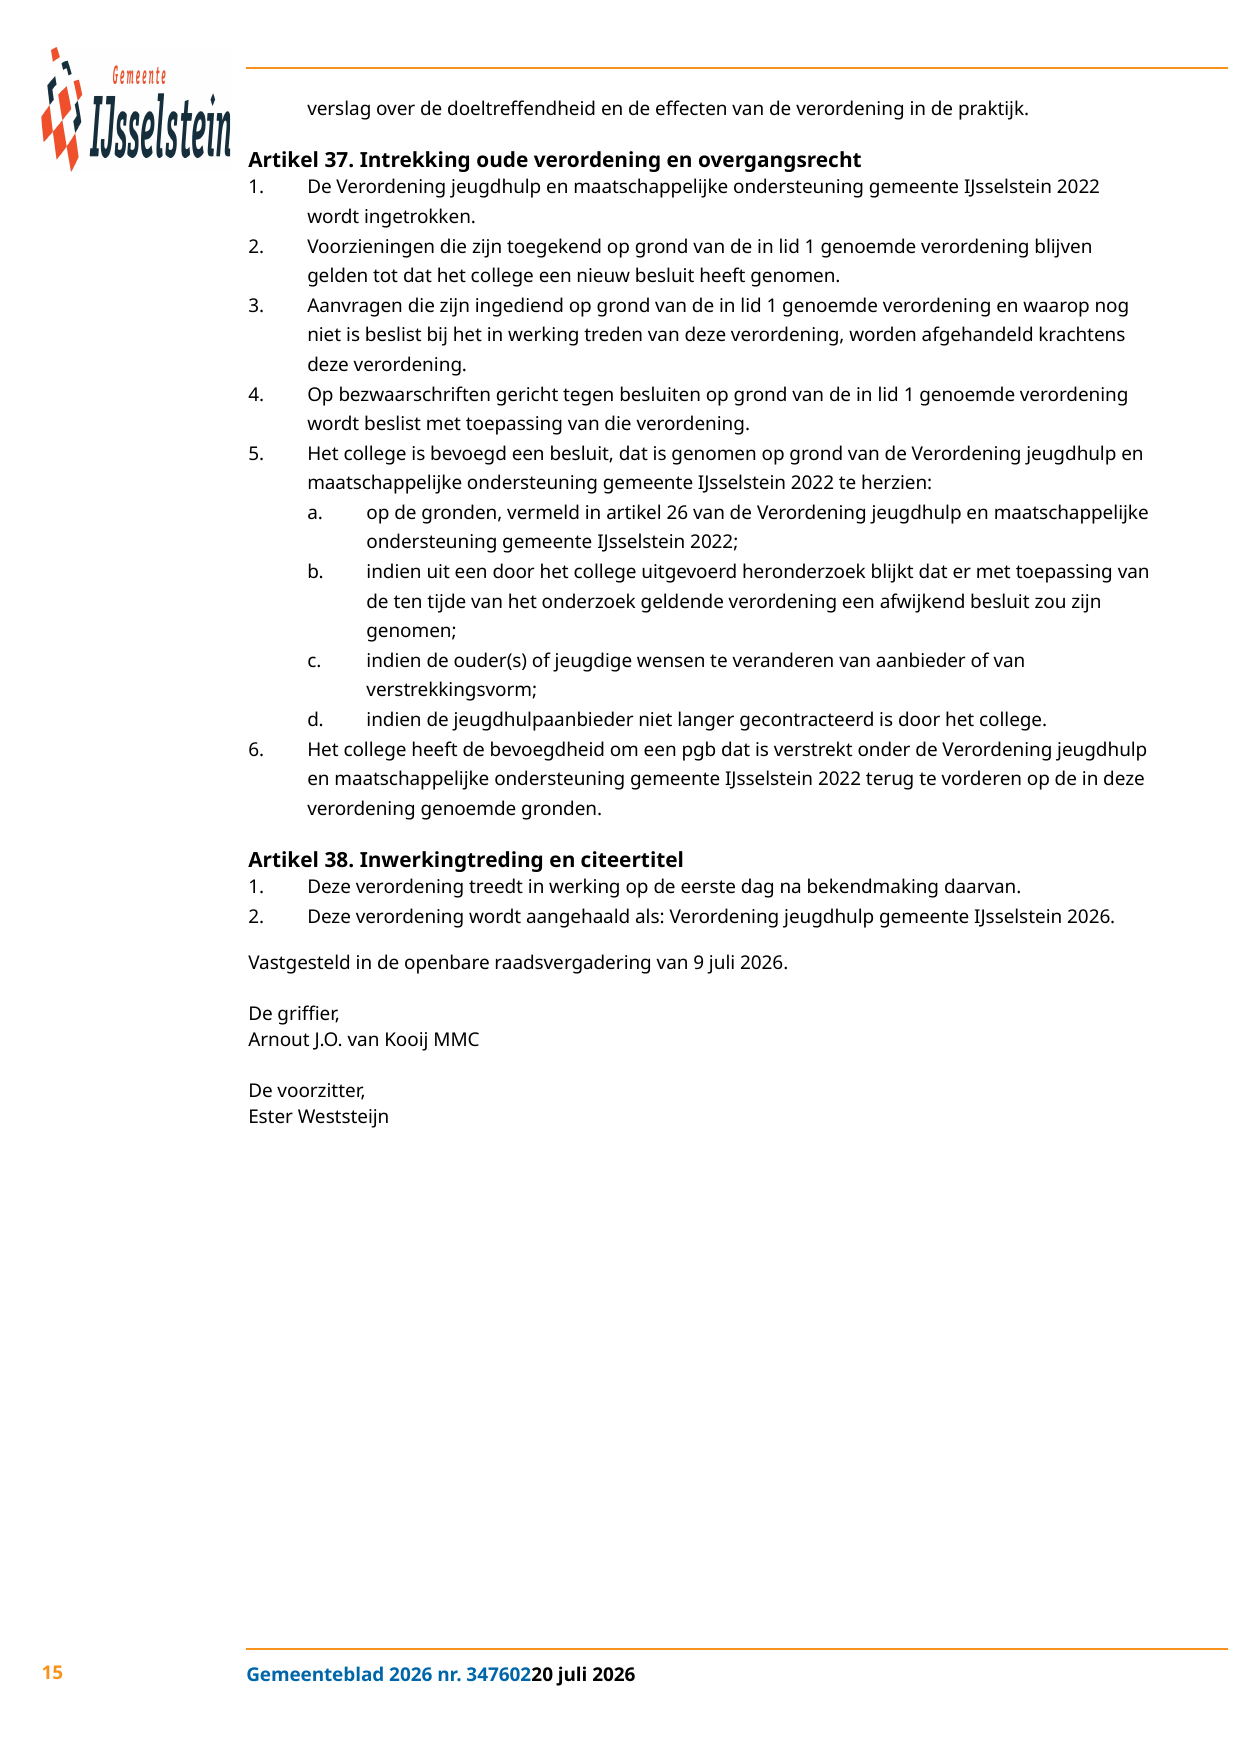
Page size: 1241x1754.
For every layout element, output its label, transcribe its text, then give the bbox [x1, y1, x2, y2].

list indien de ouder(s) of jeugdige wensen te veranderen van aanbieder of van verstrekkingsvorm; [307, 647, 1152, 702]
list Het college heeft de bevoegdheid om een pgb dat is verstrekt onder de Verordening jeugdhulp en maatschappelijke ondersteuning gemeente IJsselstein 2022 terug te vorderen op de in deze verordening genoemde gronden. [248, 736, 1152, 821]
list Deze verordening wordt aangehaald als: Verordening jeugdhulp gemeente IJsselstein 2026. [248, 903, 1152, 929]
list verslag over de doeltreffendheid en de effecten van de verordening in de praktijk. [248, 95, 1152, 121]
text De griffier, [248, 1000, 1152, 1026]
text Artikel 37. Intrekking oude verordening en overgangsrecht [248, 145, 1152, 174]
list indien uit een door het college uitgevoerd heronderzoek blijkt dat er met toepassing van de ten tijde van het onderzoek geldende verordening een afwijkend besluit zou zijn genomen; [307, 558, 1152, 643]
text Artikel 38. Inwerkingtreding en citeertitel [248, 845, 1152, 874]
text Arnout J.O. van Kooij MMC [248, 1026, 1152, 1052]
text Ester Weststeijn [248, 1103, 1152, 1129]
picture [41, 47, 231, 172]
list Deze verordening treedt in werking op de eerste dag na bekendmaking daarvan. [248, 874, 1152, 899]
list indien de jeugdhulpaanbieder niet langer gecontracteerd is door het college. [307, 706, 1152, 732]
list Het college is bevoegd een besluit, dat is genomen op grond van de Verordening jeugdhulp en maatschappelijke ondersteuning gemeente IJsselstein 2022 te herzien: [248, 440, 1152, 495]
text De voorzitter, [248, 1078, 1152, 1103]
list Op bezwaarschriften gericht tegen besluiten op grond van de in lid 1 genoemde verordening wordt beslist met toepassing van die verordening. [248, 381, 1152, 436]
list De Verordening jeugdhulp en maatschappelijke ondersteuning gemeente IJsselstein 2022 wordt ingetrokken. [248, 174, 1152, 229]
text Vastgesteld in de openbare raadsvergadering van 9 juli 2026. [248, 949, 1152, 975]
list op de gronden, vermeld in artikel 26 van de Verordening jeugdhulp en maatschappelijke ondersteuning gemeente IJsselstein 2022; [307, 499, 1152, 554]
list Aanvragen die zijn ingediend op grond van de in lid 1 genoemde verordening en waarop nog niet is beslist bij het in werking treden van deze verordening, worden afgehandeld krachtens deze verordening. [248, 292, 1152, 377]
list Voorzieningen die zijn toegekend op grond van de in lid 1 genoemde verordening blijven gelden tot dat het college een nieuw besluit heeft genomen. [248, 233, 1152, 288]
